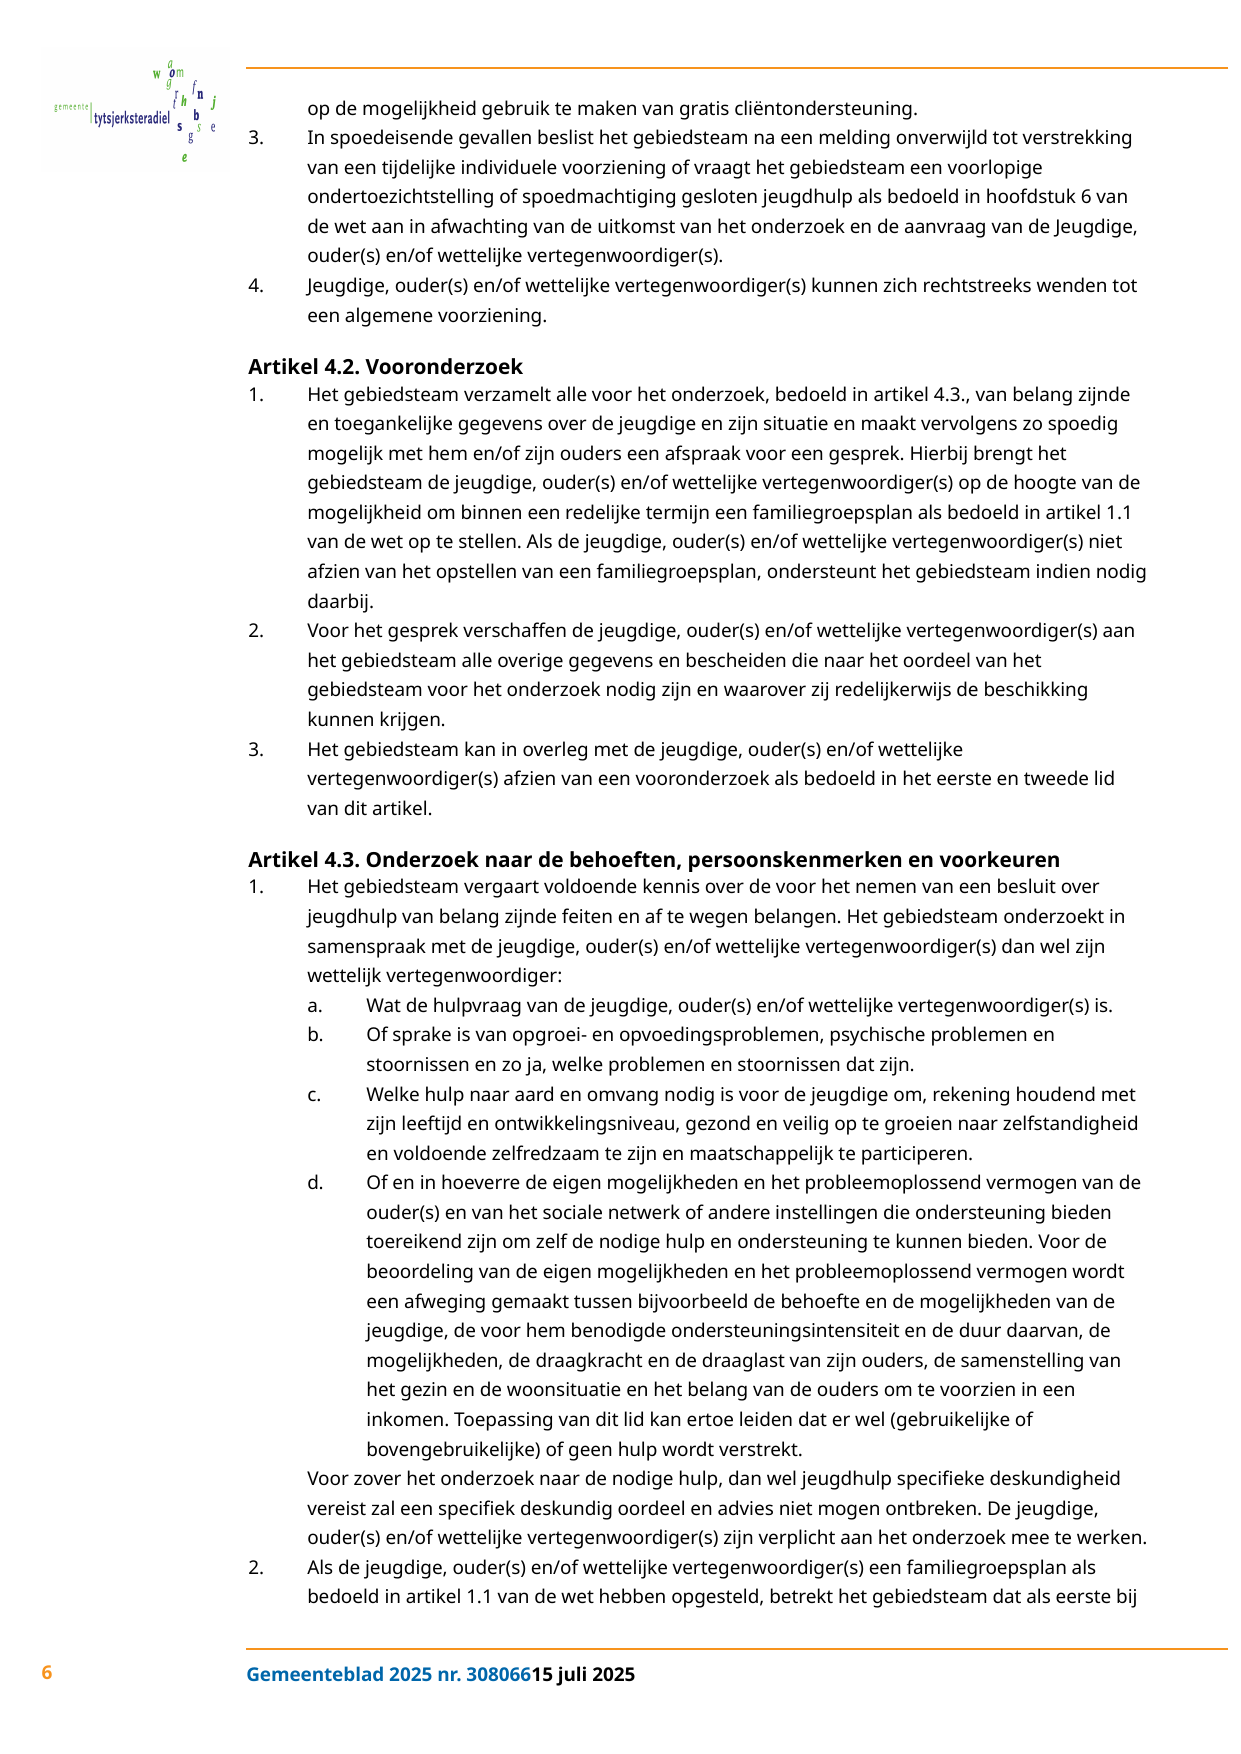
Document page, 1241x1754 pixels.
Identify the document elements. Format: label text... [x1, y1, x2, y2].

text Artikel 4.2. Vooronderzoek [248, 352, 1152, 381]
list Of en in hoeverre de eigen mogelijkheden en het probleemoplossend vermogen van de ouder(s) en van het sociale netwerk of andere instellingen die ondersteuning bieden toereikend zijn om zelf de nodige hulp en ondersteuning te kunnen bieden. Voor de beoordeling van de eigen mogelijkheden en het probleemoplossend vermogen wordt een afweging gemaakt tussen bijvoorbeeld de behoefte en de mogelijkheden van de jeugdige, de voor hem benodigde ondersteuningsintensiteit en de duur daarvan, de mogelijkheden, de draagkracht en de draaglast van zijn ouders, de samenstelling van het gezin en de woonsituatie en het belang van de ouders om te voorzien in een inkomen. Toepassing van dit lid kan ertoe leiden dat er wel (gebruikelijke of bovengebruikelijke) of geen hulp wordt verstrekt. [307, 1169, 1152, 1462]
list Welke hulp naar aard en omvang nodig is voor de jeugdige om, rekening houdend met zijn leeftijd en ontwikkelingsniveau, gezond en veilig op te groeien naar zelfstandigheid en voldoende zelfredzaam te zijn en maatschappelijk te participeren. [307, 1081, 1152, 1166]
list Het gebiedsteam verzamelt alle voor het onderzoek, bedoeld in artikel 4.3., van belang zijnde en toegankelijke gegevens over de jeugdige en zijn situatie en maakt vervolgens zo spoedig mogelijk met hem en/of zijn ouders een afspraak voor een gesprek. Hierbij brengt het gebiedsteam de jeugdige, ouder(s) en/of wettelijke vertegenwoordiger(s) op de hoogte van de mogelijkheid om binnen een redelijke termijn een familiegroepsplan als bedoeld in artikel 1.1 van de wet op te stellen. Als de jeugdige, ouder(s) en/of wettelijke vertegenwoordiger(s) niet afzien van het opstellen van een familiegroepsplan, ondersteunt het gebiedsteam indien nodig daarbij. [248, 381, 1152, 613]
list Wat de hulpvraag van de jeugdige, ouder(s) en/of wettelijke vertegenwoordiger(s) is. [307, 992, 1152, 1018]
list Voor het gesprek verschaffen de jeugdige, ouder(s) en/of wettelijke vertegenwoordiger(s) aan het gebiedsteam alle overige gegevens en bescheiden die naar het oordeel van het gebiedsteam voor het onderzoek nodig zijn en waarover zij redelijkerwijs de beschikking kunnen krijgen. [248, 617, 1152, 732]
text Artikel 4.3. Onderzoek naar de behoeften, persoonskenmerken en voorkeuren [248, 845, 1152, 874]
list Als de jeugdige, ouder(s) en/of wettelijke vertegenwoordiger(s) een familiegroepsplan als bedoeld in artikel 1.1 van de wet hebben opgesteld, betrekt het gebiedsteam dat als eerste bij [248, 1554, 1152, 1609]
list Voor zover het onderzoek naar de nodige hulp, dan wel jeugdhulp specifieke deskundigheid vereist zal een specifiek deskundig oordeel en advies niet mogen ontbreken. De jeugdige, ouder(s) en/of wettelijke vertegenwoordiger(s) zijn verplicht aan het onderzoek mee te werken. [248, 1465, 1152, 1550]
list Het gebiedsteam vergaart voldoende kennis over de voor het nemen van een besluit over jeugdhulp van belang zijnde feiten en af te wegen belangen. Het gebiedsteam onderzoekt in samenspraak met de jeugdige, ouder(s) en/of wettelijke vertegenwoordiger(s) dan wel zijn wettelijk vertegenwoordiger: [248, 874, 1152, 988]
list Jeugdige, ouder(s) en/of wettelijke vertegenwoordiger(s) kunnen zich rechtstreeks wenden tot een algemene voorziening. [248, 272, 1152, 328]
picture [41, 47, 231, 172]
list Het gebiedsteam kan in overleg met de jeugdige, ouder(s) en/of wettelijke vertegenwoordiger(s) afzien van een vooronderzoek als bedoeld in het eerste en tweede lid van dit artikel. [248, 736, 1152, 821]
list In spoedeisende gevallen beslist het gebiedsteam na een melding onverwijld tot verstrekking van een tijdelijke individuele voorziening of vraagt het gebiedsteam een voorlopige ondertoezichtstelling of spoedmachtiging gesloten jeugdhulp als bedoeld in hoofdstuk 6 van de wet aan in afwachting van de uitkomst van het onderzoek en de aanvraag van de Jeugdige, ouder(s) en/of wettelijke vertegenwoordiger(s). [248, 124, 1152, 268]
list op de mogelijkheid gebruik te maken van gratis cliëntondersteuning. [248, 95, 1152, 121]
list Of sprake is van opgroei- en opvoedingsproblemen, psychische problemen en stoornissen en zo ja, welke problemen en stoornissen dat zijn. [307, 1022, 1152, 1077]
